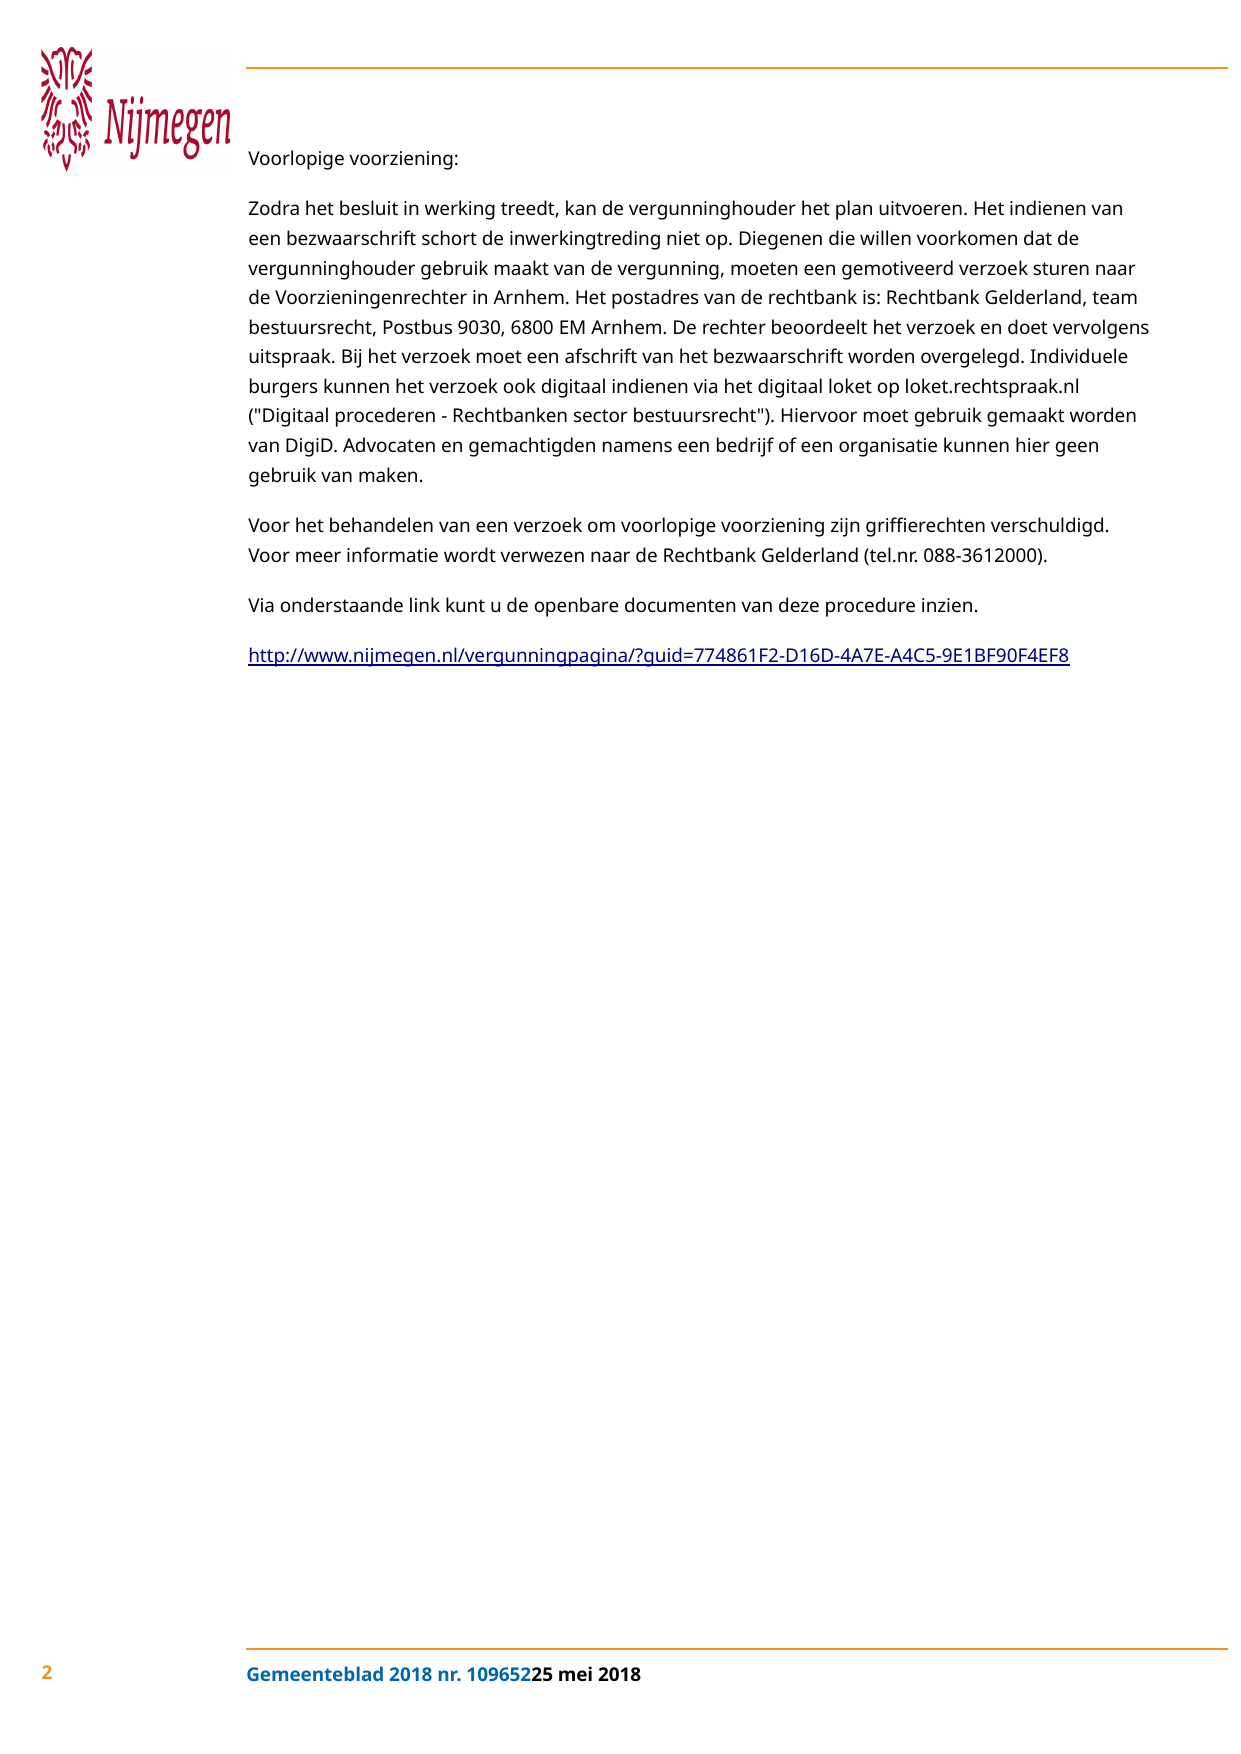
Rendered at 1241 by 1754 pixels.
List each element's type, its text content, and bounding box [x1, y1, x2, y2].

picture [41, 47, 231, 172]
text Voorlopige voorziening: [248, 145, 1152, 171]
text http://www.nijmegen.nl/vergunningpagina/?guid=774861F2-D16D-4A7E-A4C5-9E1BF90F4EF8 [248, 643, 1152, 668]
text Via onderstaande link kunt u de openbare documenten van deze procedure inzien. [248, 592, 1152, 618]
text Voor het behandelen van een verzoek om voorlopige voorziening zijn griffierechten verschuldigd. Voor meer informatie wordt verwezen naar de Rechtbank Gelderland (tel.nr. 088-3612000). [248, 512, 1152, 568]
text Zodra het besluit in werking treedt, kan de vergunninghouder het plan uitvoeren. Het indienen van een bezwaarschrift schort de inwerkingtreding niet op. Diegenen die willen voorkomen dat de vergunninghouder gebruik maakt van de vergunning, moeten een gemotiveerd verzoek sturen naar de Voorzieningenrechter in Arnhem. Het postadres van de rechtbank is: Rechtbank Gelderland, team bestuursrecht, Postbus 9030, 6800 EM Arnhem. De rechter beoordeelt het verzoek en doet vervolgens uitspraak. Bij het verzoek moet een afschrift van het bezwaarschrift worden overgelegd. Individuele burgers kunnen het verzoek ook digitaal indienen via het digitaal loket op loket.rechtspraak.nl ("Digitaal procederen - Rechtbanken sector bestuursrecht"). Hiervoor moet gebruik gemaakt worden van DigiD. Advocaten en gemachtigden namens een bedrijf of een organisatie kunnen hier geen gebruik van maken. [248, 196, 1152, 488]
